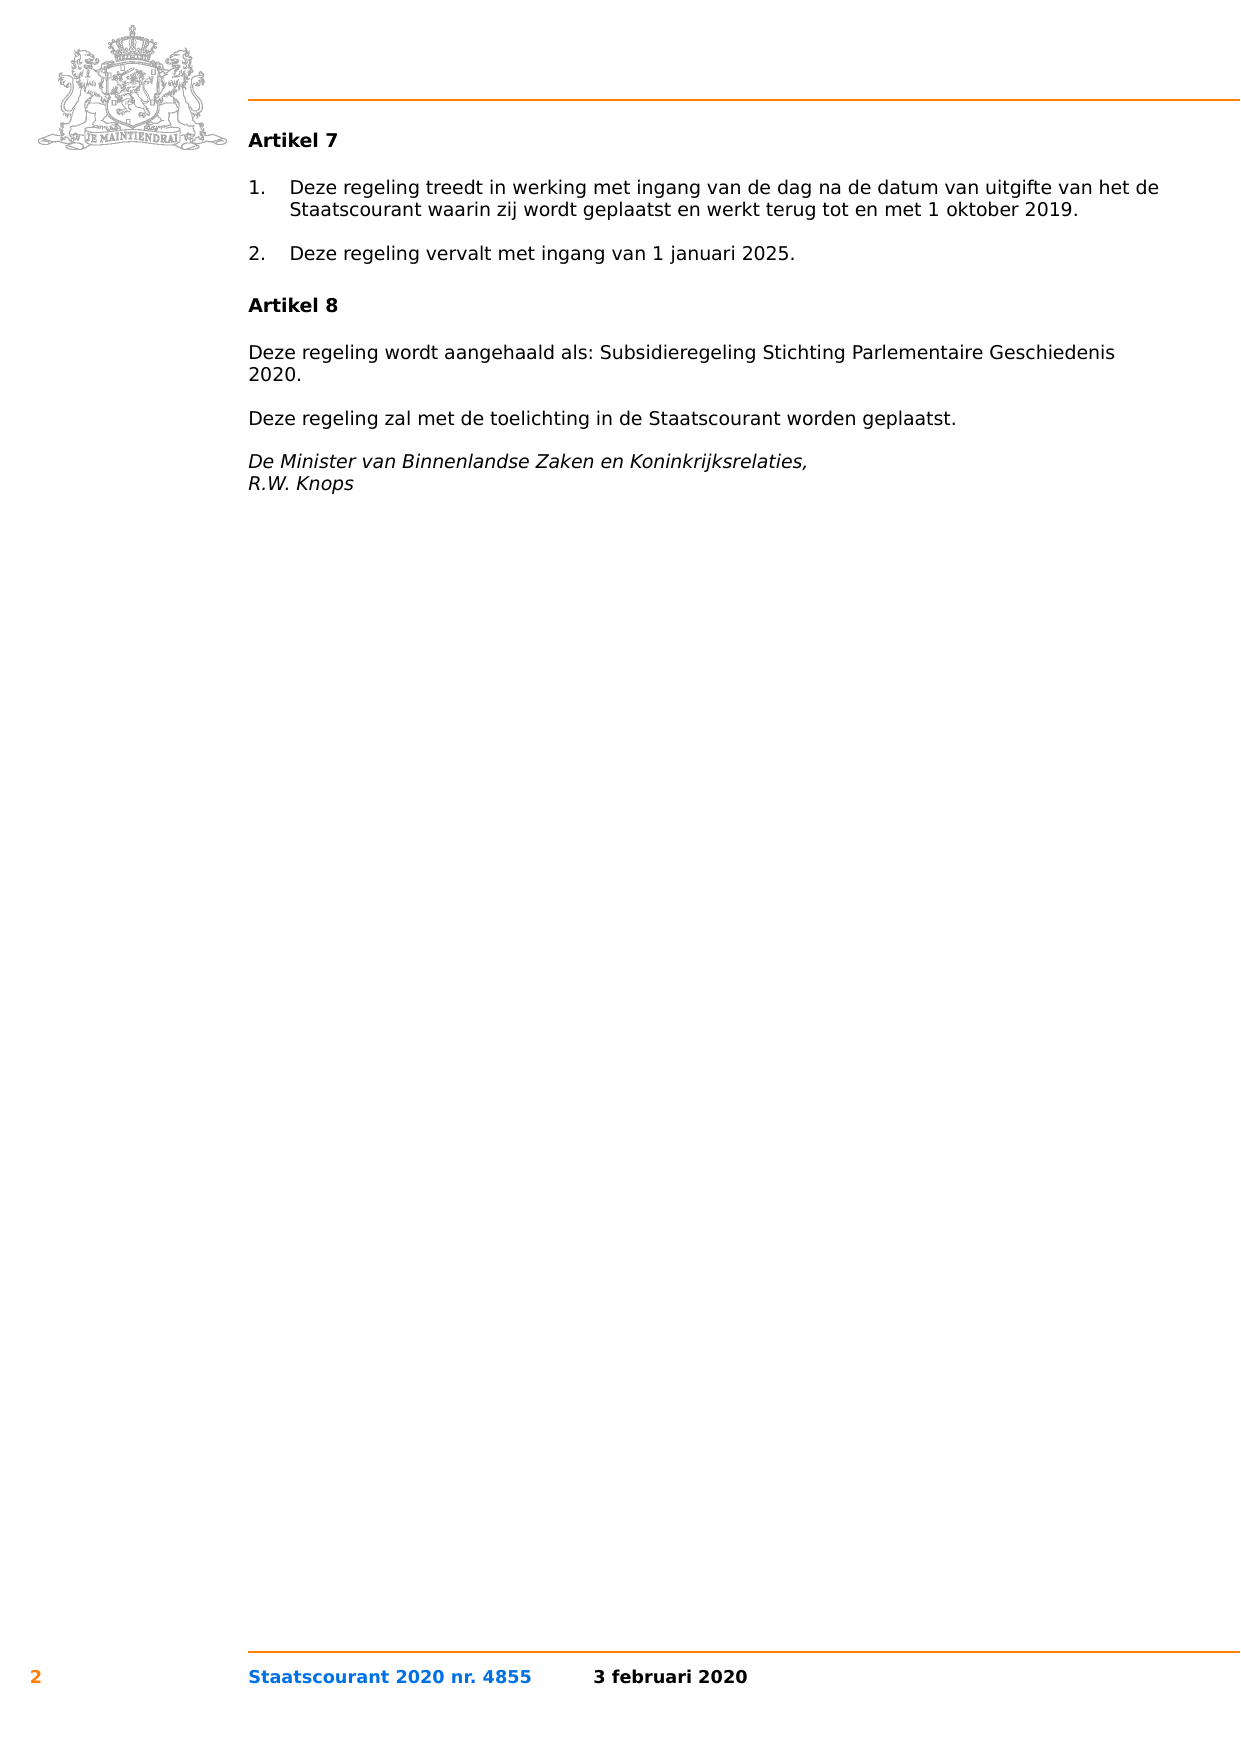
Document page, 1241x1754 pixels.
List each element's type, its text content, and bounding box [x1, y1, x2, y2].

text Deze regeling zal met de toelichting in de Staatscourant worden geplaatst. [248, 407, 1163, 429]
subtitle Artikel 7 [248, 130, 1163, 152]
text 1. Deze regeling treedt in werking met ingang van de dag na de datum van uitgifte van het de Staatscourant waarin zij wordt geplaatst en werkt terug tot en met 1 oktober 2019. [248, 177, 1163, 221]
subtitle Artikel 8 [248, 295, 1163, 317]
text De Minister van Binnenlandse Zaken en Koninkrijksrelaties, R.W. Knops [248, 451, 1163, 495]
text 2. Deze regeling vervalt met ingang van 1 januari 2025. [248, 243, 1163, 265]
picture [38, 25, 227, 150]
text Deze regeling wordt aangehaald als: Subsidieregeling Stichting Parlementaire Geschiedenis 2020. [248, 342, 1163, 386]
